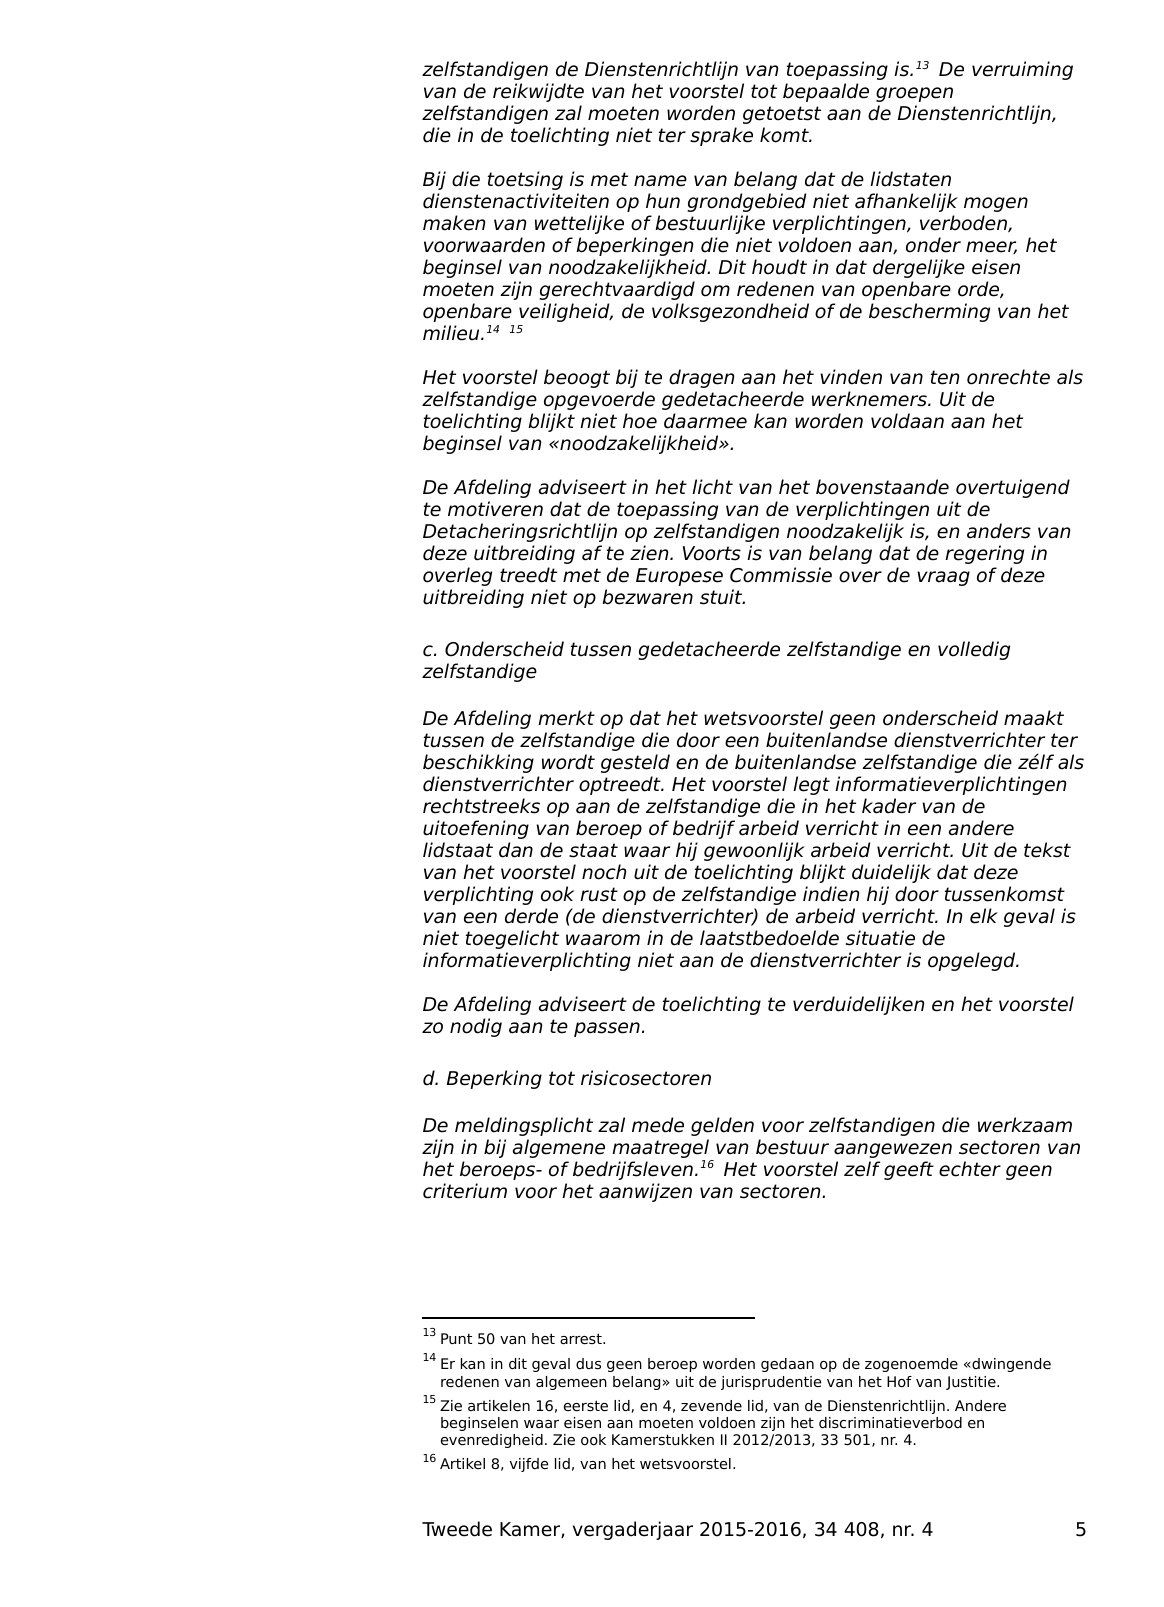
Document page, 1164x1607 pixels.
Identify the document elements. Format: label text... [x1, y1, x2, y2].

text De Afdeling merkt op dat het wetsvoorstel geen onderscheid maakt tussen de zelfstandige die door een buitenlandse dienstverrichter ter beschikking wordt gesteld en de buitenlandse zelfstandige die zélf als dienstverrichter optreedt. Het voorstel legt informatieverplichtingen rechtstreeks op aan de zelfstandige die in het kader van de uitoefening van beroep of bedrijf arbeid verricht in een andere lidstaat dan de staat waar hij gewoonlijk arbeid verricht. Uit de tekst van het voorstel noch uit de toelichting blijkt duidelijk dat deze verplichting ook rust op de zelfstandige indien hij door tussenkomst van een derde (de dienstverrichter) de arbeid verricht. In elk geval is niet toegelicht waarom in de laatstbedoelde situatie de informatieverplichting niet aan de dienstverrichter is opgelegd. [422, 708, 1087, 972]
text zelfstandigen de Dienstenrichtlijn van toepassing is. De verruiming van de reikwijdte van het voorstel tot bepaalde groepen zelfstandigen zal moeten worden getoetst aan de Dienstenrichtlijn, die in de toelichting niet ter sprake komt. [422, 59, 1087, 147]
text Zie artikelen 16, eerste lid, en 4, zevende lid, van de Dienstenrichtlijn. Andere beginselen waar eisen aan moeten voldoen zijn het discriminatieverbod en evenredigheid. Zie ook Kamerstukken II 2012/2013, 33 501, nr. 4. [422, 1393, 1087, 1449]
text Punt 50 van het arrest. [422, 1327, 1087, 1349]
text Er kan in dit geval dus geen beroep worden gedaan op de zogenoemde «dwingende redenen van algemeen belang» uit de jurisprudentie van het Hof van Justitie. [422, 1352, 1087, 1391]
text Artikel 8, vijfde lid, van het wetsvoorstel. [422, 1452, 1087, 1474]
text De Afdeling adviseert de toelichting te verduidelijken en het voorstel zo nodig aan te passen. [422, 994, 1087, 1038]
text De meldingsplicht zal mede gelden voor zelfstandigen die werkzaam zijn in bij algemene maatregel van bestuur aangewezen sectoren van het beroeps- of bedrijfsleven. Het voorstel zelf geeft echter geen criterium voor het aanwijzen van sectoren. [422, 1115, 1087, 1203]
text De Afdeling adviseert in het licht van het bovenstaande overtuigend te motiveren dat de toepassing van de verplichtingen uit de Detacheringsrichtlijn op zelfstandigen noodzakelijk is, en anders van deze uitbreiding af te zien. Voorts is van belang dat de regering in overleg treedt met de Europese Commissie over de vraag of deze uitbreiding niet op bezwaren stuit. [422, 477, 1087, 609]
text Bij die toetsing is met name van belang dat de lidstaten dienstenactiviteiten op hun grondgebied niet afhankelijk mogen maken van wettelijke of bestuurlijke verplichtingen, verboden, voorwaarden of beperkingen die niet voldoen aan, onder meer, het beginsel van noodzakelijkheid. Dit houdt in dat dergelijke eisen moeten zijn gerechtvaardigd om redenen van openbare orde, openbare veiligheid, de volksgezondheid of de bescherming van het milieu. [422, 169, 1087, 345]
subtitle c. Onderscheid tussen gedetacheerde zelfstandige en volledig zelfstandige [422, 639, 1087, 683]
text Het voorstel beoogt bij te dragen aan het vinden van ten onrechte als zelfstandige opgevoerde gedetacheerde werknemers. Uit de toelichting blijkt niet hoe daarmee kan worden voldaan aan het beginsel van «noodzakelijkheid». [422, 367, 1087, 455]
subtitle d. Beperking tot risicosectoren [422, 1068, 1087, 1090]
